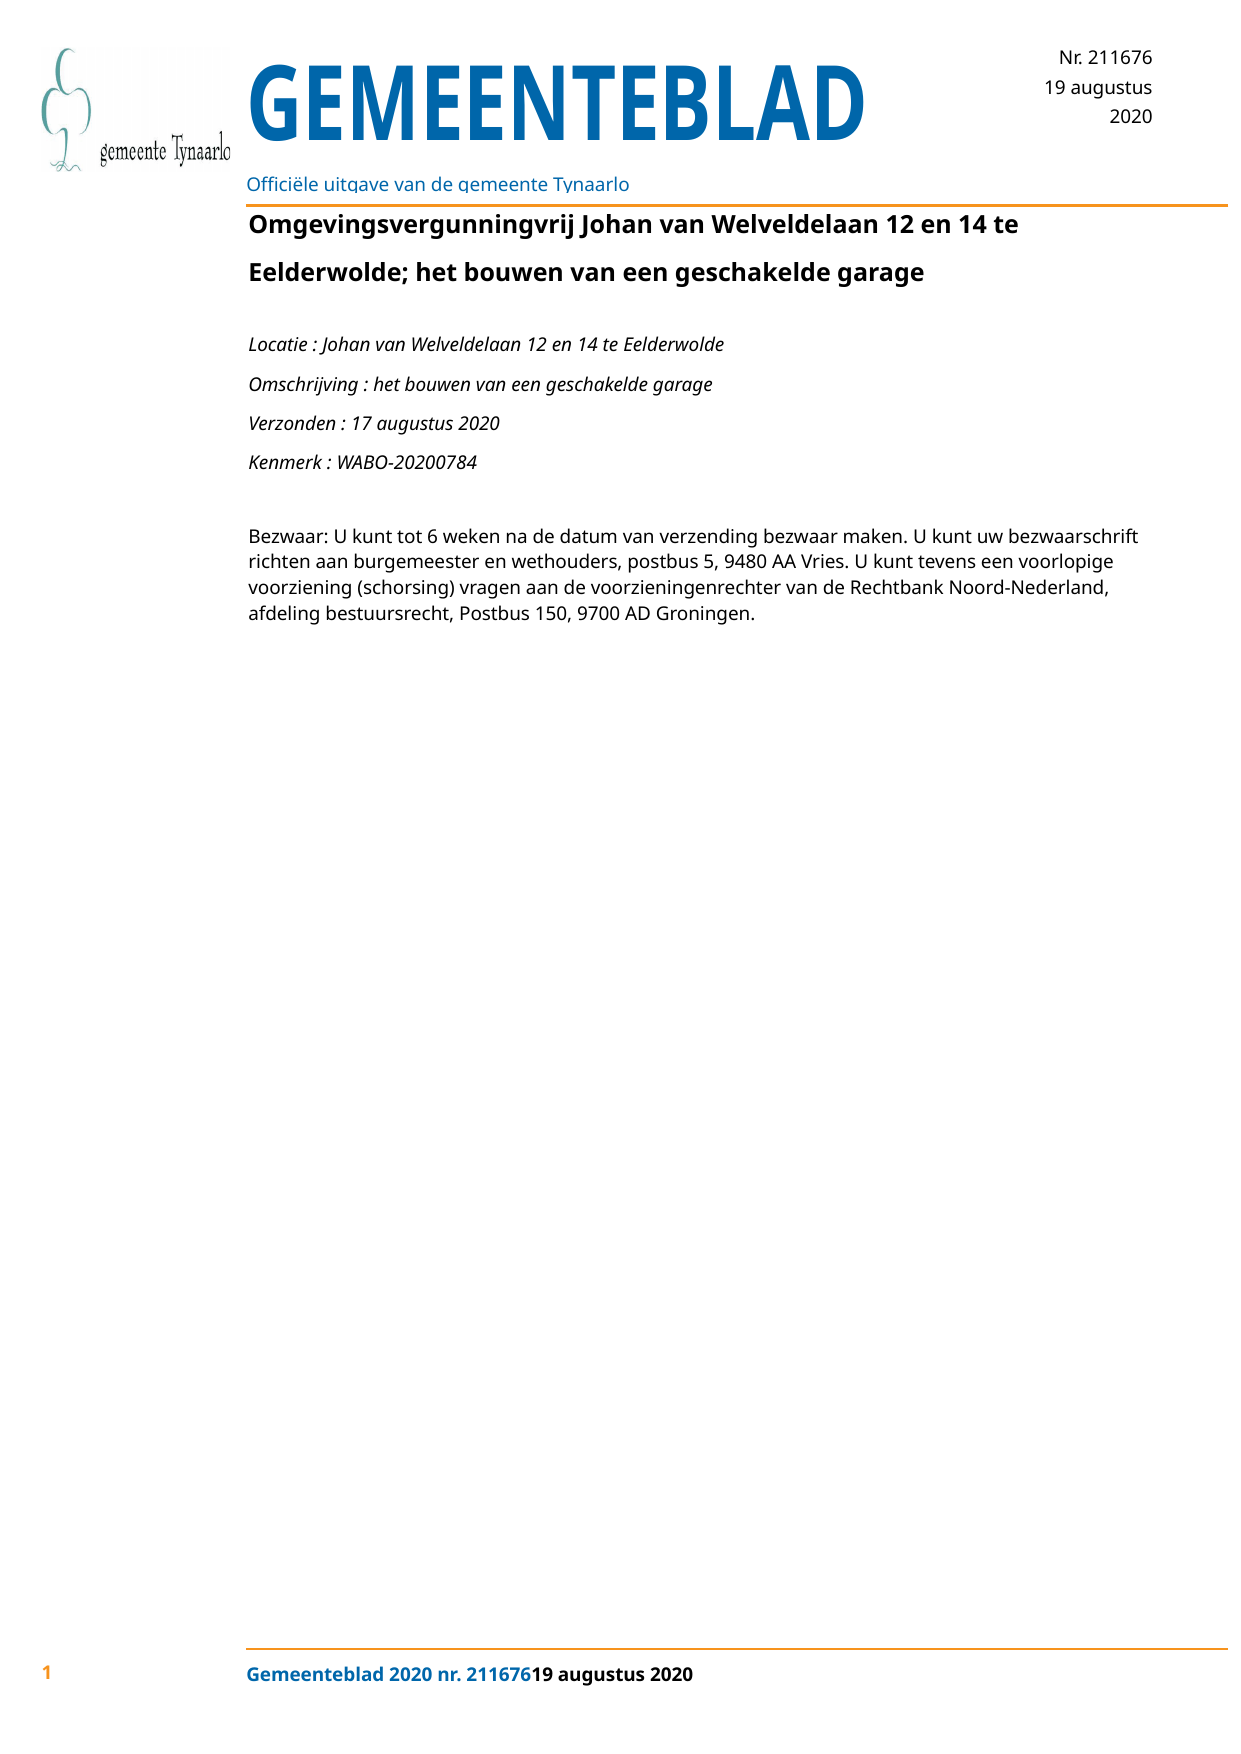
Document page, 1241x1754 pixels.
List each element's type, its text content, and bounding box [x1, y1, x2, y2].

text Verzonden : 17 augustus 2020 [248, 410, 1152, 436]
text Omgevingsvergunningvrij Johan van Welveldelaan 12 en 14 te Eelderwolde; het bouwen van een geschakelde garage [248, 207, 1152, 288]
text Locatie : Johan van Welveldelaan 12 en 14 te Eelderwolde [248, 331, 1152, 357]
text Bezwaar: U kunt tot 6 weken na de datum van verzending bezwaar maken. U kunt uw bezwaarschrift richten aan burgemeester en wethouders, postbus 5, 9480 AA Vries. U kunt tevens een voorlopige voorziening (schorsing) vragen aan de voorzieningenrechter van de Rechtbank Noord-Nederland, afdeling bestuursrecht, Postbus 150, 9700 AD Groningen. [248, 523, 1152, 626]
text Kenmerk : WABO-20200784 [248, 449, 1152, 475]
picture [41, 47, 231, 172]
text Omschrijving : het bouwen van een geschakelde garage [248, 371, 1152, 396]
